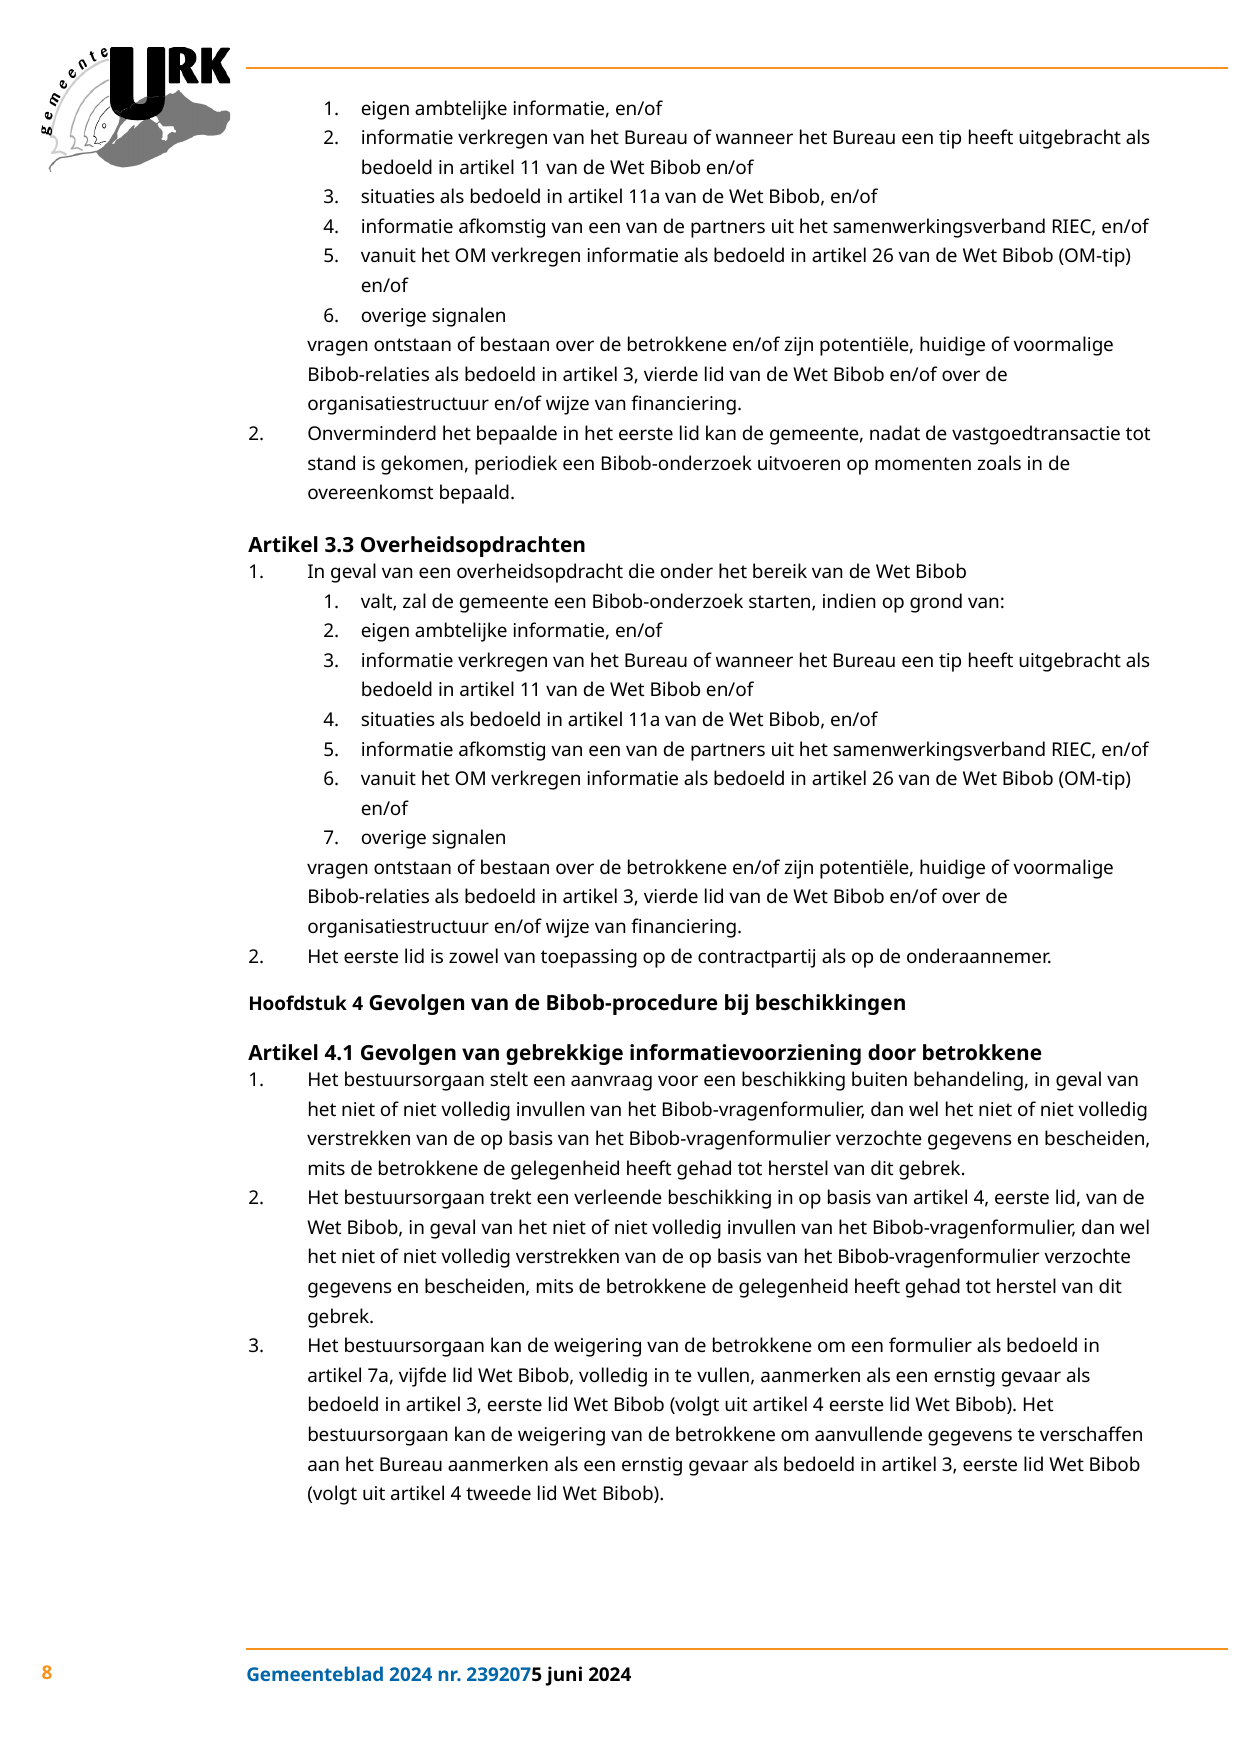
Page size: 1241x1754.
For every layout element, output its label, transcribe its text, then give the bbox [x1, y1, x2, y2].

list valt, zal de gemeente een Bibob-onderzoek starten, indien op grond van: [323, 588, 1152, 613]
text Artikel 4.1 Gevolgen van gebrekkige informatievoorziening door betrokkene [248, 1038, 1152, 1066]
list situaties als bedoeld in artikel 11a van de Wet Bibob, en/of [323, 706, 1152, 732]
list Het bestuursorgaan stelt een aanvraag voor een beschikking buiten behandeling, in geval van het niet of niet volledig invullen van het Bibob-vragenformulier, dan wel het niet of niet volledig verstrekken van de op basis van het Bibob-vragenformulier verzochte gegevens en bescheiden, mits de betrokkene de gelegenheid heeft gehad tot herstel van dit gebrek. [248, 1066, 1152, 1181]
list eigen ambtelijke informatie, en/of [323, 617, 1152, 643]
picture [41, 47, 231, 172]
list vanuit het OM verkregen informatie als bedoeld in artikel 26 van de Wet Bibob (OM-tip) en/of [323, 243, 1152, 298]
list Het bestuursorgaan kan de weigering van de betrokkene om een formulier als bedoeld in artikel 7a, vijfde lid Wet Bibob, volledig in te vullen, aanmerken als een ernstig gevaar als bedoeld in artikel 3, eerste lid Wet Bibob (volgt uit artikel 4 eerste lid Wet Bibob). Het bestuursorgaan kan de weigering van de betrokkene om aanvullende gegevens te verschaffen aan het Bureau aanmerken als een ernstig gevaar als bedoeld in artikel 3, eerste lid Wet Bibob (volgt uit artikel 4 tweede lid Wet Bibob). [248, 1332, 1152, 1506]
list In geval van een overheidsopdracht die onder het bereik van de Wet Bibob [248, 558, 1152, 584]
list overige signalen [323, 302, 1152, 328]
list Het eerste lid is zowel van toepassing op de contractpartij als op de onderaannemer. [248, 943, 1152, 968]
text Hoofdstuk 4 Gevolgen van de Bibob-procedure bij beschikkingen [248, 988, 1152, 1017]
list situaties als bedoeld in artikel 11a van de Wet Bibob, en/of [323, 183, 1152, 209]
list vanuit het OM verkregen informatie als bedoeld in artikel 26 van de Wet Bibob (OM-tip) en/of [323, 765, 1152, 821]
list vragen ontstaan of bestaan over de betrokkene en/of zijn potentiële, huidige of voormalige Bibob-relaties als bedoeld in artikel 3, vierde lid van de Wet Bibob en/of over de organisatiestructuur en/of wijze van financiering. [248, 854, 1152, 939]
text Artikel 3.3 Overheidsopdrachten [248, 530, 1152, 558]
list Het bestuursorgaan trekt een verleende beschikking in op basis van artikel 4, eerste lid, van de Wet Bibob, in geval van het niet of niet volledig invullen van het Bibob-vragenformulier, dan wel het niet of niet volledig verstrekken van de op basis van het Bibob-vragenformulier verzochte gegevens en bescheiden, mits de betrokkene de gelegenheid heeft gehad tot herstel van dit gebrek. [248, 1184, 1152, 1328]
list Onverminderd het bepaalde in het eerste lid kan de gemeente, nadat de vastgoedtransactie tot stand is gekomen, periodiek een Bibob-onderzoek uitvoeren op momenten zoals in de overeenkomst bepaald. [248, 420, 1152, 505]
list overige signalen [323, 824, 1152, 850]
list vragen ontstaan of bestaan over de betrokkene en/of zijn potentiële, huidige of voormalige Bibob-relaties als bedoeld in artikel 3, vierde lid van de Wet Bibob en/of over de organisatiestructuur en/of wijze van financiering. [248, 331, 1152, 416]
list informatie verkregen van het Bureau of wanneer het Bureau een tip heeft uitgebracht als bedoeld in artikel 11 van de Wet Bibob en/of [323, 647, 1152, 702]
list informatie afkomstig van een van de partners uit het samenwerkingsverband RIEC, en/of [323, 213, 1152, 239]
list eigen ambtelijke informatie, en/of [323, 95, 1152, 121]
list informatie verkregen van het Bureau of wanneer het Bureau een tip heeft uitgebracht als bedoeld in artikel 11 van de Wet Bibob en/of [323, 124, 1152, 180]
list informatie afkomstig van een van de partners uit het samenwerkingsverband RIEC, en/of [323, 736, 1152, 761]
